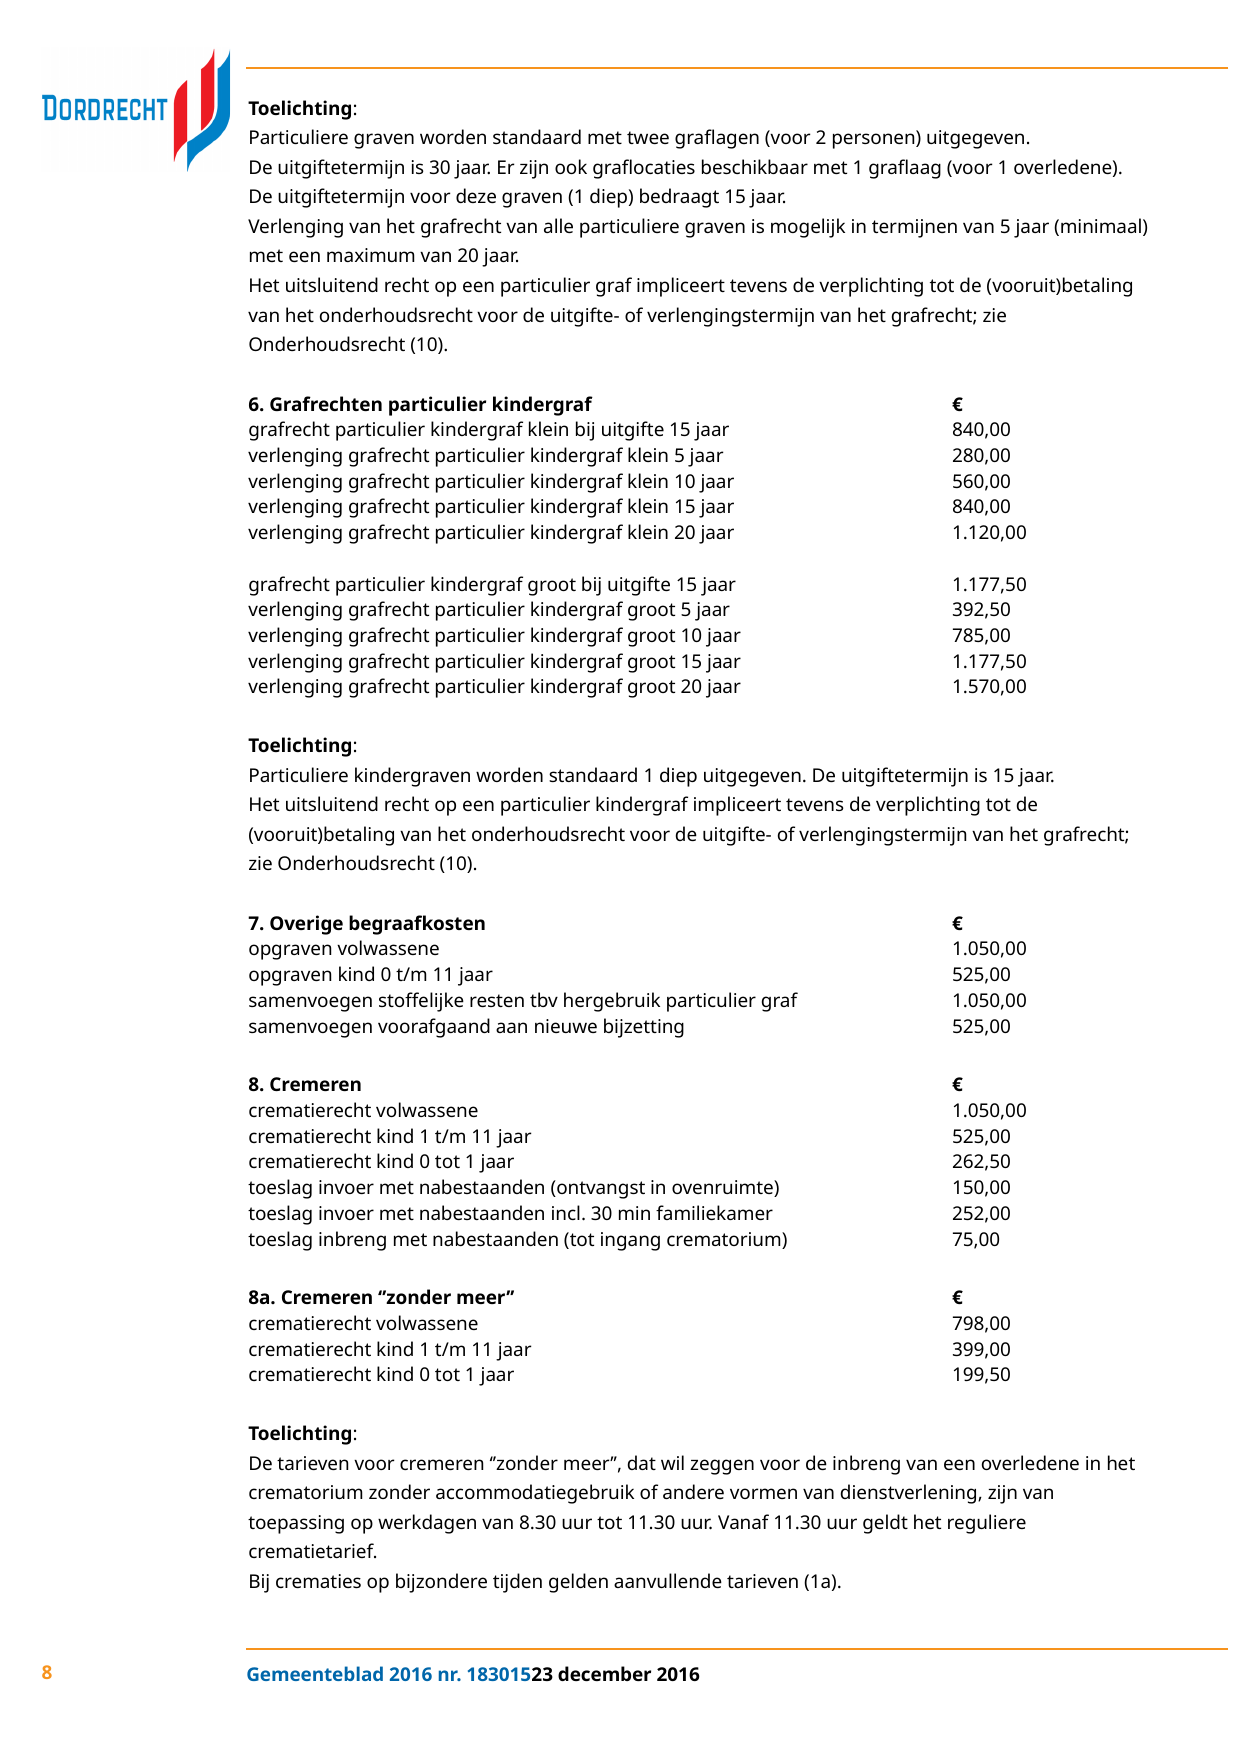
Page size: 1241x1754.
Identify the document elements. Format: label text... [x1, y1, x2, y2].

table_cell toeslag invoer met nabestaanden incl. 30 min familiekamer [248, 1200, 952, 1226]
table_cell [952, 545, 1152, 571]
table_cell 840,00 [952, 494, 1152, 519]
picture [41, 47, 231, 172]
table_cell 798,00 [952, 1310, 1152, 1336]
table_cell crematierecht kind 0 tot 1 jaar [248, 1149, 952, 1174]
table_cell verlenging grafrecht particulier kindergraf groot 20 jaar [248, 674, 952, 699]
table_cell 1.050,00 [952, 1097, 1152, 1123]
table_cell verlenging grafrecht particulier kindergraf klein 20 jaar [248, 519, 952, 545]
text Particuliere kindergraven worden standaard 1 diep uitgegeven. De uitgiftetermijn is 15 jaar. [248, 762, 1152, 788]
table_cell crematierecht kind 1 t/m 11 jaar [248, 1123, 952, 1149]
table_cell 252,00 [952, 1200, 1152, 1226]
table_header € [952, 1285, 1152, 1310]
table_cell 262,50 [952, 1149, 1152, 1174]
text Toelichting: [248, 732, 1152, 758]
table_cell 199,50 [952, 1362, 1152, 1387]
table_cell toeslag inbreng met nabestaanden (tot ingang crematorium) [248, 1226, 952, 1252]
table_cell 525,00 [952, 961, 1152, 987]
table_cell 1.570,00 [952, 674, 1152, 699]
table_cell 785,00 [952, 622, 1152, 648]
table_header € [952, 391, 1152, 416]
table_cell crematierecht kind 1 t/m 11 jaar [248, 1336, 952, 1362]
table_cell verlenging grafrecht particulier kindergraf groot 10 jaar [248, 622, 952, 648]
text Het uitsluitend recht op een particulier kindergraf impliceert tevens de verplichting tot de (vooruit)betaling van het onderhoudsrecht voor de uitgifte- of verlengingstermijn van het grafrecht; zie Onderhoudsrecht (10). [248, 791, 1152, 876]
table_header 8a. Cremeren ‘’zonder meer’’ [248, 1285, 952, 1310]
table_cell [248, 545, 952, 571]
table_cell verlenging grafrecht particulier kindergraf groot 15 jaar [248, 648, 952, 674]
table_cell samenvoegen voorafgaand aan nieuwe bijzetting [248, 1013, 952, 1038]
text De uitgiftetermijn voor deze graven (1 diep) bedraagt 15 jaar. [248, 183, 1152, 209]
table_cell crematierecht kind 0 tot 1 jaar [248, 1362, 952, 1387]
table_header 8. Cremeren [248, 1071, 952, 1097]
table_header € [952, 910, 1152, 936]
text De uitgiftetermijn is 30 jaar. Er zijn ook graflocaties beschikbaar met 1 graflaag (voor 1 overledene). [248, 154, 1152, 180]
table_cell crematierecht volwassene [248, 1097, 952, 1123]
table_cell verlenging grafrecht particulier kindergraf klein 15 jaar [248, 494, 952, 519]
table_cell grafrecht particulier kindergraf groot bij uitgifte 15 jaar [248, 571, 952, 597]
text Verlenging van het grafrecht van alle particuliere graven is mogelijk in termijnen van 5 jaar (minimaal) met een maximum van 20 jaar. [248, 213, 1152, 268]
table_header € [952, 1071, 1152, 1097]
table_cell 280,00 [952, 442, 1152, 468]
text Particuliere graven worden standaard met twee graflagen (voor 2 personen) uitgegeven. [248, 124, 1152, 150]
table_cell verlenging grafrecht particulier kindergraf klein 5 jaar [248, 442, 952, 468]
table_cell toeslag invoer met nabestaanden (ontvangst in ovenruimte) [248, 1174, 952, 1200]
text Toelichting: [248, 95, 1152, 121]
text Het uitsluitend recht op een particulier graf impliceert tevens de verplichting tot de (vooruit)betaling van het onderhoudsrecht voor de uitgifte- of verlengingstermijn van het grafrecht; zie Onderhoudsrecht (10). [248, 272, 1152, 357]
text Bij crematies op bijzondere tijden gelden aanvullende tarieven (1a). [248, 1568, 1152, 1594]
table_header 6. Grafrechten particulier kindergraf [248, 391, 952, 416]
text De tarieven voor cremeren ‘’zonder meer’’, dat wil zeggen voor de inbreng van een overledene in het crematorium zonder accommodatiegebruik of andere vormen van dienstverlening, zijn van toepassing op werkdagen van 8.30 uur tot 11.30 uur. Vanaf 11.30 uur geldt het reguliere crematietarief. [248, 1450, 1152, 1564]
table_cell 1.177,50 [952, 571, 1152, 597]
table_cell grafrecht particulier kindergraf klein bij uitgifte 15 jaar [248, 416, 952, 442]
table_cell 525,00 [952, 1123, 1152, 1149]
table_header 7. Overige begraafkosten [248, 910, 952, 936]
table_cell 1.050,00 [952, 987, 1152, 1013]
table_cell 75,00 [952, 1226, 1152, 1252]
text Toelichting: [248, 1420, 1152, 1446]
table_cell crematierecht volwassene [248, 1310, 952, 1336]
table_cell verlenging grafrecht particulier kindergraf groot 5 jaar [248, 597, 952, 622]
table_cell opgraven kind 0 t/m 11 jaar [248, 961, 952, 987]
table_cell samenvoegen stoffelijke resten tbv hergebruik particulier graf [248, 987, 952, 1013]
table_cell 525,00 [952, 1013, 1152, 1038]
table_cell 560,00 [952, 468, 1152, 494]
table_cell 150,00 [952, 1174, 1152, 1200]
table_cell 1.120,00 [952, 519, 1152, 545]
table_cell 399,00 [952, 1336, 1152, 1362]
table_cell 1.177,50 [952, 648, 1152, 674]
table_cell 392,50 [952, 597, 1152, 622]
table_cell 1.050,00 [952, 936, 1152, 961]
table_cell 840,00 [952, 416, 1152, 442]
table_cell verlenging grafrecht particulier kindergraf klein 10 jaar [248, 468, 952, 494]
table_cell opgraven volwassene [248, 936, 952, 961]
